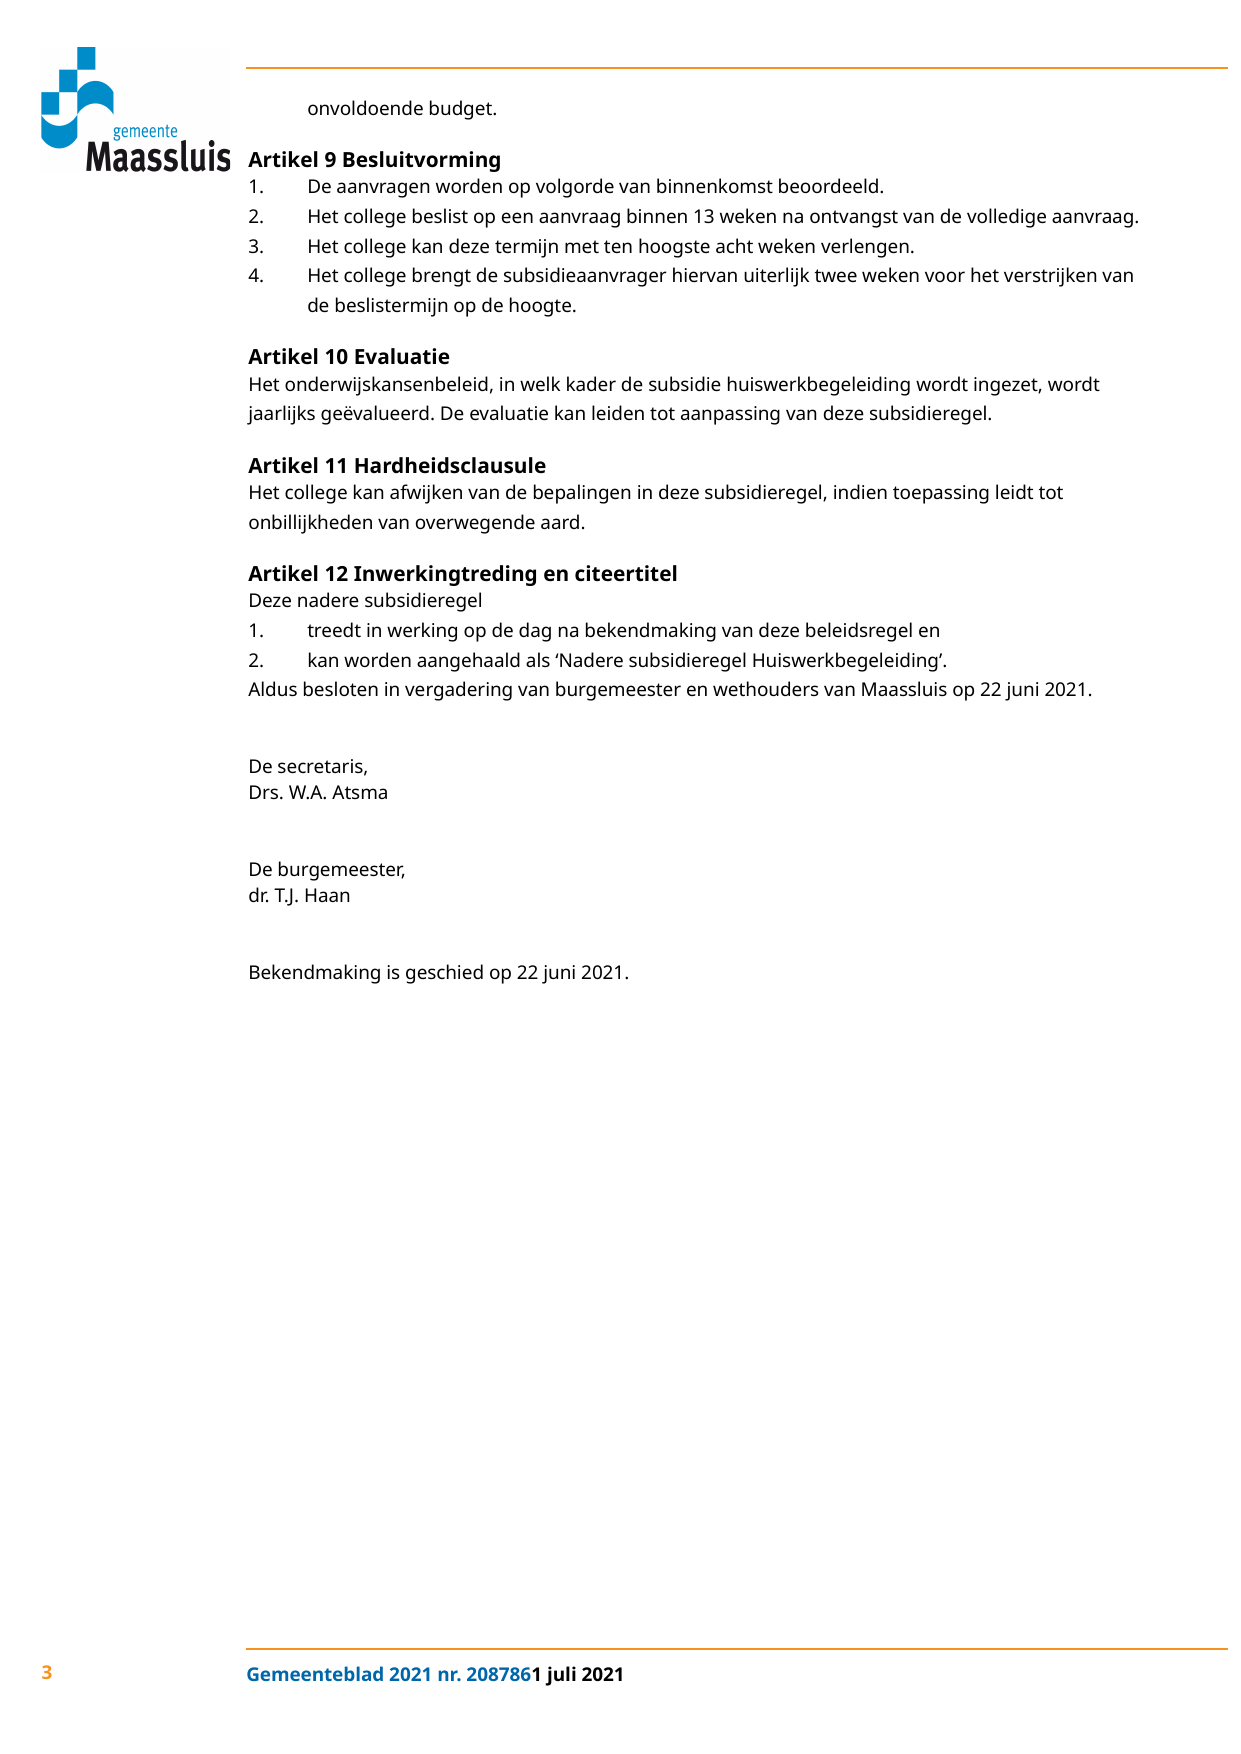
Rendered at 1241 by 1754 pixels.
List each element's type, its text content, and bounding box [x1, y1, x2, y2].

text Deze nadere subsidieregel [248, 588, 1152, 613]
picture [41, 47, 231, 172]
text dr. T.J. Haan [248, 882, 1152, 908]
text Het onderwijskansenbeleid, in welk kader de subsidie huiswerkbegeleiding wordt ingezet, wordt jaarlijks geëvalueerd. De evaluatie kan leiden tot aanpassing van deze subsidieregel. [248, 371, 1152, 426]
list kan worden aangehaald als ‘Nadere subsidieregel Huiswerkbegeleiding’. [248, 647, 1152, 673]
text Artikel 12 Inwerkingtreding en citeertitel [248, 559, 1152, 588]
text Aldus besloten in vergadering van burgemeester en wethouders van Maassluis op 22 juni 2021. [248, 676, 1152, 702]
list Het college beslist op een aanvraag binnen 13 weken na ontvangst van de volledige aanvraag. [248, 203, 1152, 229]
text Artikel 9 Besluitvorming [248, 145, 1152, 174]
text De burgemeester, [248, 857, 1152, 882]
list Het college brengt de subsidieaanvrager hiervan uiterlijk twee weken voor het verstrijken van de beslistermijn op de hoogte. [248, 262, 1152, 318]
list De aanvragen worden op volgorde van binnenkomst beoordeeld. [248, 174, 1152, 199]
text Het college kan afwijken van de bepalingen in deze subsidieregel, indien toepassing leidt tot onbillijkheden van overwegende aard. [248, 479, 1152, 534]
text Bekendmaking is geschied op 22 juni 2021. [248, 959, 1152, 985]
text Drs. W.A. Atsma [248, 779, 1152, 805]
picture [41, 47, 77, 92]
list treedt in werking op de dag na bekendmaking van deze beleidsregel en [248, 617, 1152, 643]
text De secretaris, [248, 754, 1152, 779]
text Artikel 11 Hardheidsclausule [248, 451, 1152, 479]
text Artikel 10 Evaluatie [248, 342, 1152, 371]
list Het college kan deze termijn met ten hoogste acht weken verlengen. [248, 233, 1152, 258]
list onvoldoende budget. [248, 95, 1152, 121]
